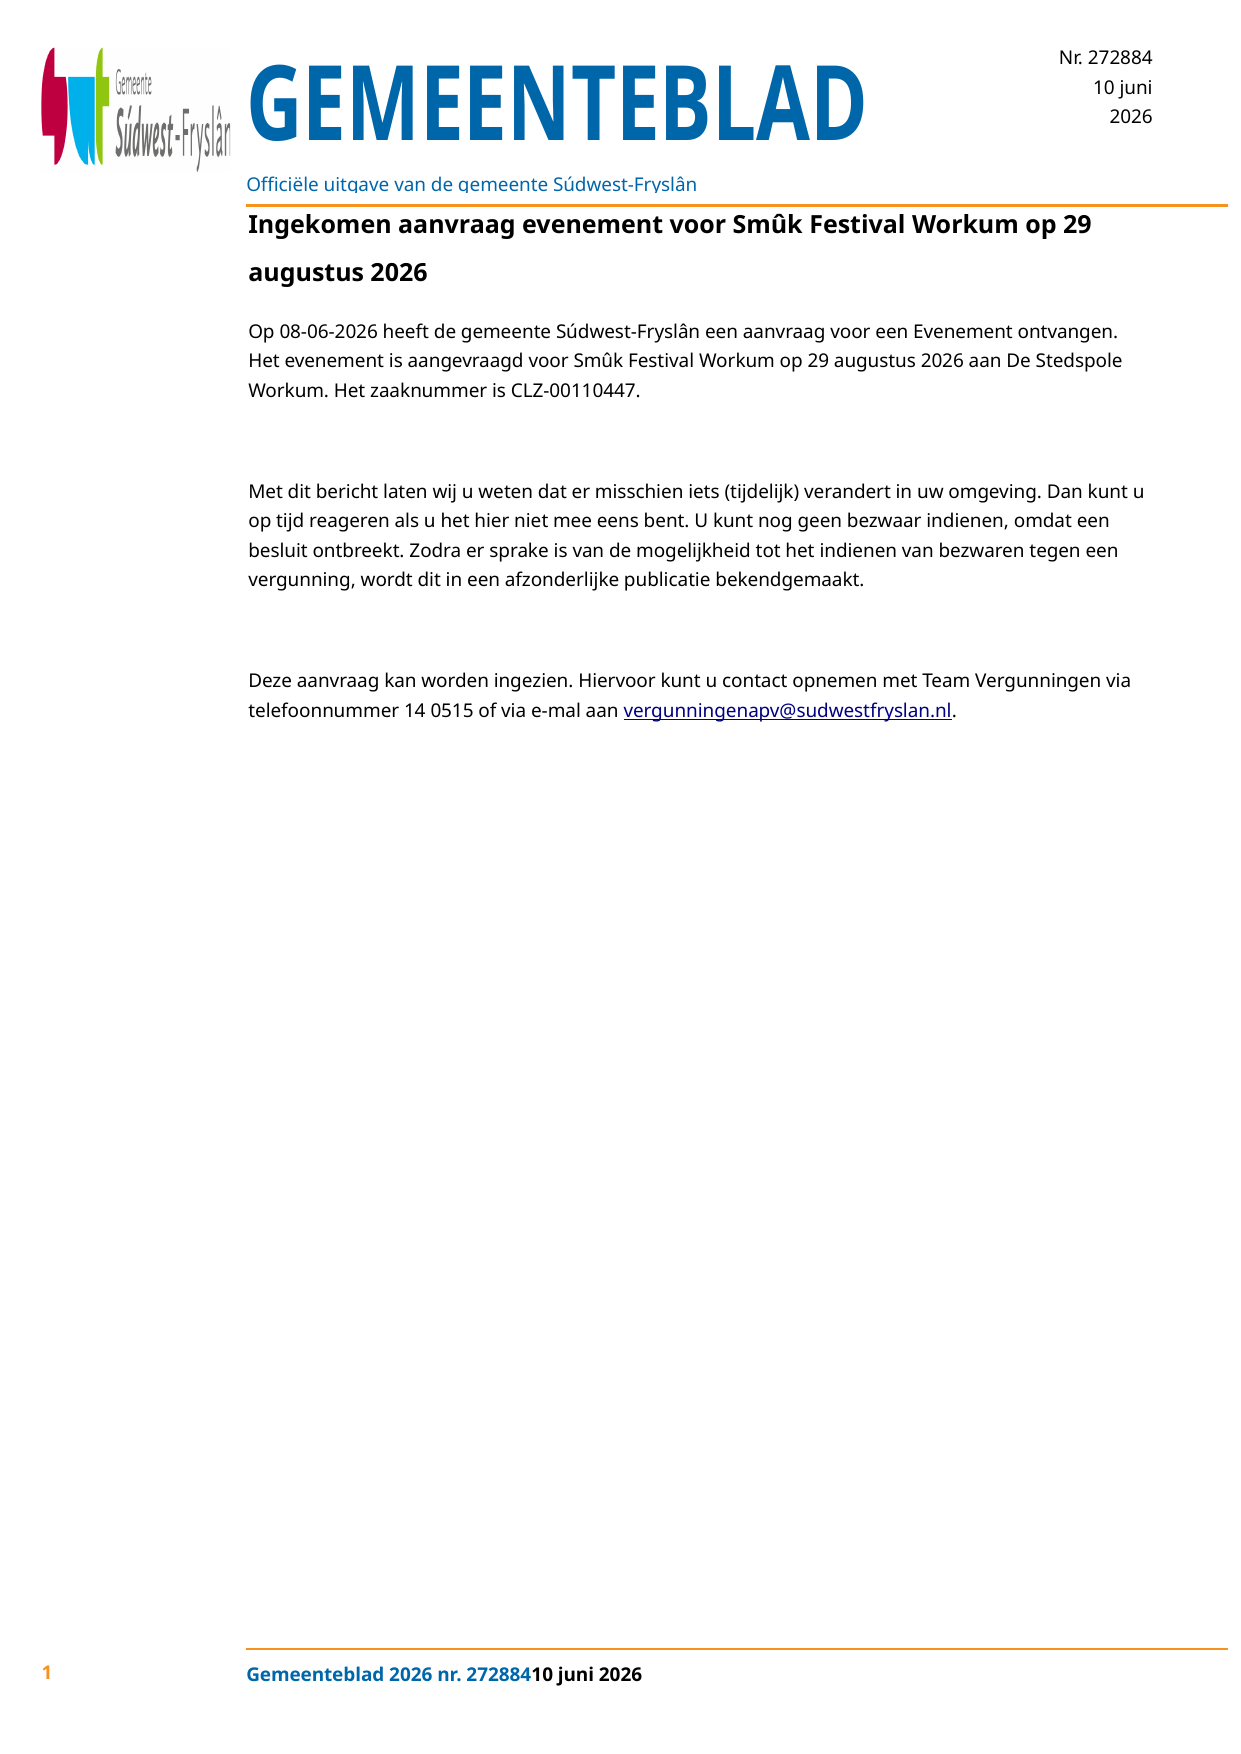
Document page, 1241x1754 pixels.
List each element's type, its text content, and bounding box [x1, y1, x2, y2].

text Op 08-06-2026 heeft de gemeente Súdwest-Fryslân een aanvraag voor een Evenement ontvangen. Het evenement is aangevraagd voor Smûk Festival Workum op 29 augustus 2026 aan De Stedspole Workum. Het zaaknummer is CLZ-00110447. [248, 318, 1152, 403]
picture [41, 47, 231, 172]
text Deze aanvraag kan worden ingezien. Hiervoor kunt u contact opnemen met Team Vergunningen via telefoonnummer 14 0515 of via e-mal aan vergunningenapv@sudwestfryslan.nl. [248, 667, 1152, 723]
text Ingekomen aanvraag evenement voor Smûk Festival Workum op 29 augustus 2026 [248, 207, 1152, 288]
text Met dit bericht laten wij u weten dat er misschien iets (tijdelijk) verandert in uw omgeving. Dan kunt u op tijd reageren als u het hier niet mee eens bent. U kunt nog geen bezwaar indienen, omdat een besluit ontbreekt. Zodra er sprake is van de mogelijkheid tot het indienen van bezwaren tegen een vergunning, wordt dit in een afzonderlijke publicatie bekendgemaakt. [248, 478, 1152, 592]
